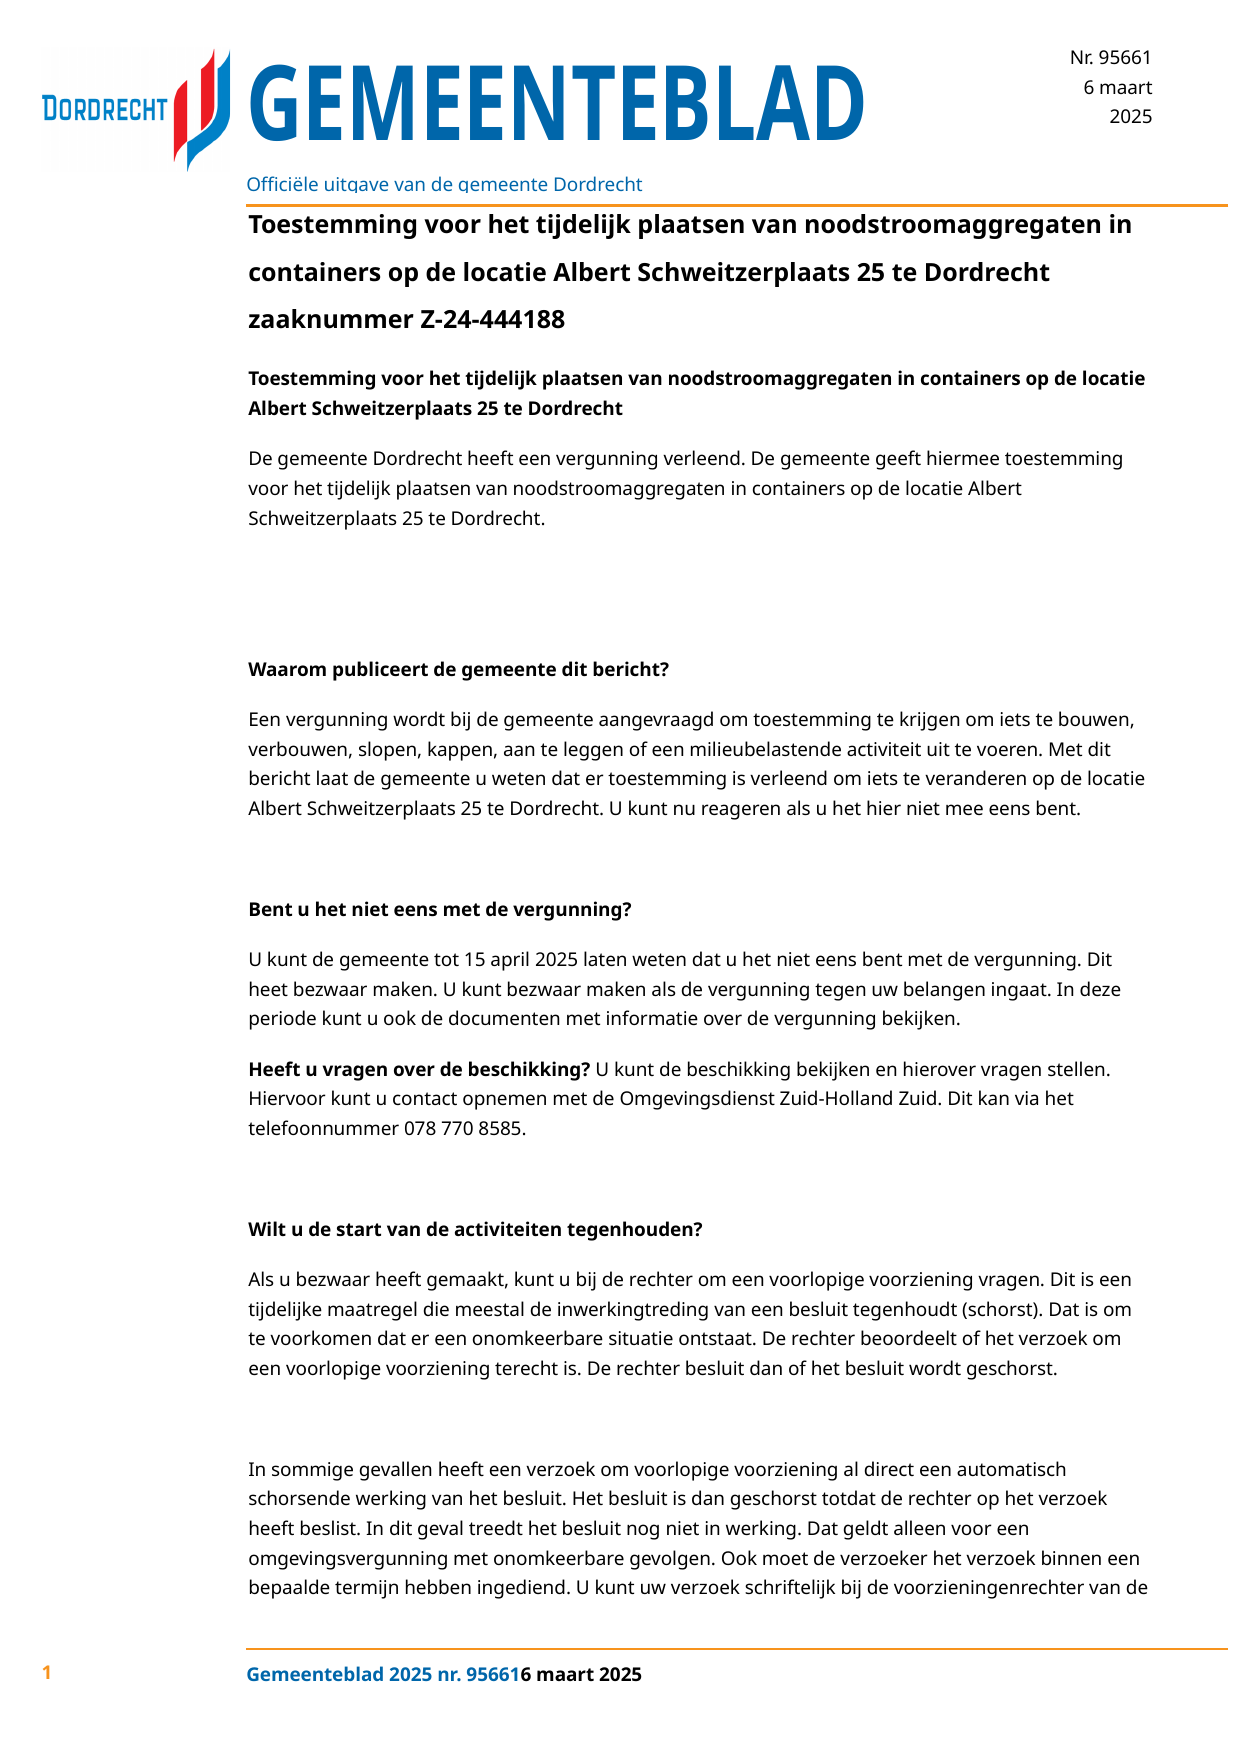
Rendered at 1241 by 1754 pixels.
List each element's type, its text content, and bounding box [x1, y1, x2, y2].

text Heeft u vragen over de beschikking? U kunt de beschikking bekijken en hierover vragen stellen. Hiervoor kunt u contact opnemen met de Omgevingsdienst Zuid-Holland Zuid. Dit kan via het telefoonnummer 078 770 8585. [248, 1056, 1152, 1141]
picture [41, 47, 231, 172]
text Toestemming voor het tijdelijk plaatsen van noodstroomaggregaten in containers op de locatie Albert Schweitzerplaats 25 te Dordrecht zaaknummer Z-24-444188 [248, 207, 1152, 336]
text In sommige gevallen heeft een verzoek om voorlopige voorziening al direct een automatisch schorsende werking van het besluit. Het besluit is dan geschorst totdat de rechter op het verzoek heeft beslist. In dit geval treedt het besluit nog niet in werking. Dat geldt alleen voor een omgevingsvergunning met onomkeerbare gevolgen. Ook moet de verzoeker het verzoek binnen een bepaalde termijn hebben ingediend. U kunt uw verzoek schriftelijk bij de voorzieningenrechter van de [248, 1456, 1152, 1600]
text Bent u het niet eens met de vergunning? [248, 896, 1152, 922]
text Wilt u de start van de activiteiten tegenhouden? [248, 1216, 1152, 1242]
text Waarom publiceert de gemeente dit bericht? [248, 656, 1152, 682]
text Een vergunning wordt bij de gemeente aangevraagd om toestemming te krijgen om iets te bouwen, verbouwen, slopen, kappen, aan te leggen of een milieubelastende activiteit uit te voeren. Met dit bericht laat de gemeente u weten dat er toestemming is verleend om iets te veranderen op de locatie Albert Schweitzerplaats 25 te Dordrecht. U kunt nu reageren als u het hier niet mee eens bent. [248, 706, 1152, 821]
text U kunt de gemeente tot 15 april 2025 laten weten dat u het niet eens bent met de vergunning. Dit heet bezwaar maken. U kunt bezwaar maken als de vergunning tegen uw belangen ingaat. In deze periode kunt u ook de documenten met informatie over de vergunning bekijken. [248, 946, 1152, 1031]
text Als u bezwaar heeft gemaakt, kunt u bij de rechter om een voorlopige voorziening vragen. Dit is een tijdelijke maatregel die meestal de inwerkingtreding van een besluit tegenhoudt (schorst). Dat is om te voorkomen dat er een onomkeerbare situatie ontstaat. De rechter beoordeelt of het verzoek om een voorlopige voorziening terecht is. De rechter besluit dan of het besluit wordt geschorst. [248, 1266, 1152, 1381]
text Toestemming voor het tijdelijk plaatsen van noodstroomaggregaten in containers op de locatie Albert Schweitzerplaats 25 te Dordrecht [248, 366, 1152, 421]
text De gemeente Dordrecht heeft een vergunning verleend. De gemeente geeft hiermee toestemming voor het tijdelijk plaatsen van noodstroomaggregaten in containers op de locatie Albert Schweitzerplaats 25 te Dordrecht. [248, 446, 1152, 530]
